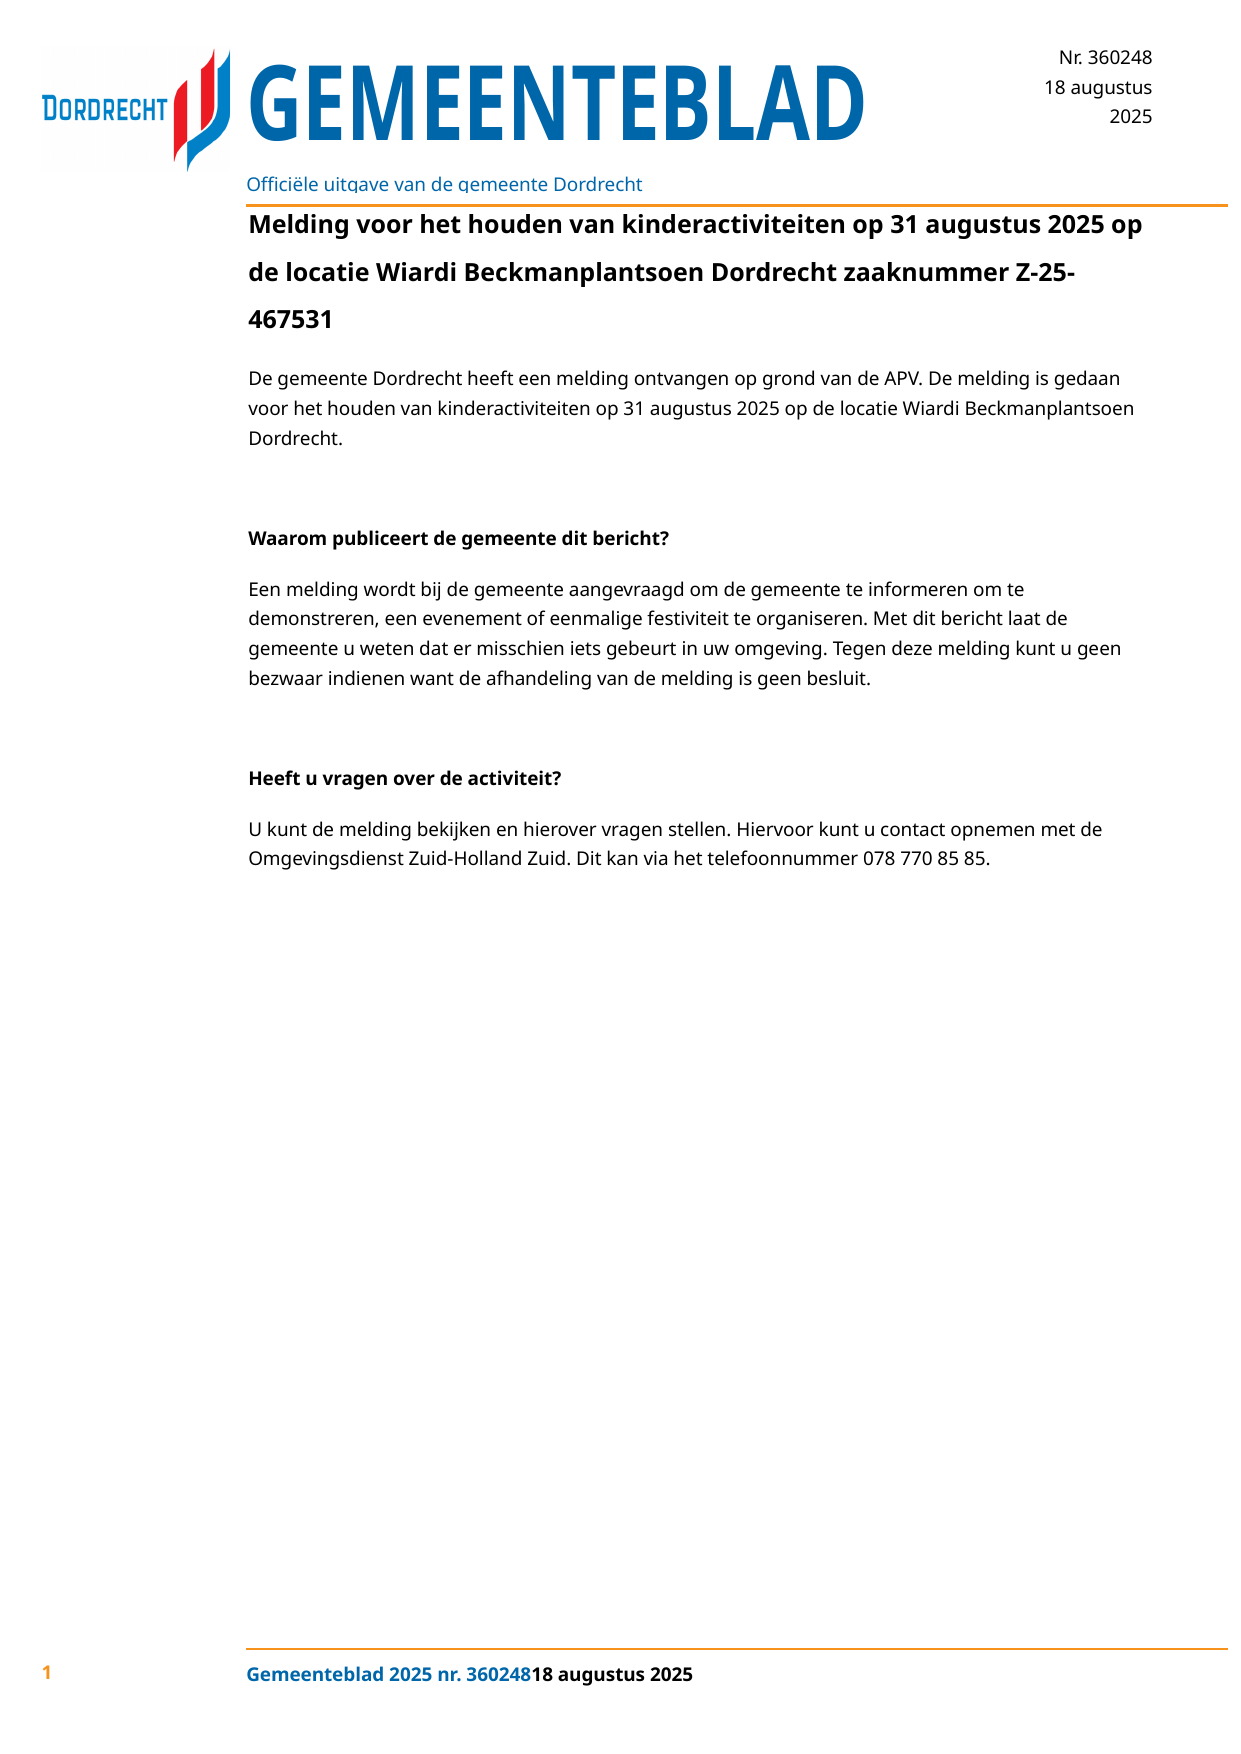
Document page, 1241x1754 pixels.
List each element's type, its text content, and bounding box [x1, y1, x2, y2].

text Heeft u vragen over de activiteit? [248, 766, 1152, 791]
text Melding voor het houden van kinderactiviteiten op 31 augustus 2025 op de locatie Wiardi Beckmanplantsoen Dordrecht zaaknummer Z-25-467531 [248, 207, 1152, 336]
text Waarom publiceert de gemeente dit bericht? [248, 526, 1152, 551]
text De gemeente Dordrecht heeft een melding ontvangen op grond van de APV. De melding is gedaan voor het houden van kinderactiviteiten op 31 augustus 2025 op de locatie Wiardi Beckmanplantsoen Dordrecht. [248, 366, 1152, 450]
text U kunt de melding bekijken en hierover vragen stellen. Hiervoor kunt u contact opnemen met de Omgevingsdienst Zuid-Holland Zuid. Dit kan via het telefoonnummer 078 770 85 85. [248, 816, 1152, 871]
text Een melding wordt bij de gemeente aangevraagd om de gemeente te informeren om te demonstreren, een evenement of eenmalige festiviteit te organiseren. Met dit bericht laat de gemeente u weten dat er misschien iets gebeurt in uw omgeving. Tegen deze melding kunt u geen bezwaar indienen want de afhandeling van de melding is geen besluit. [248, 576, 1152, 690]
picture [41, 47, 231, 172]
